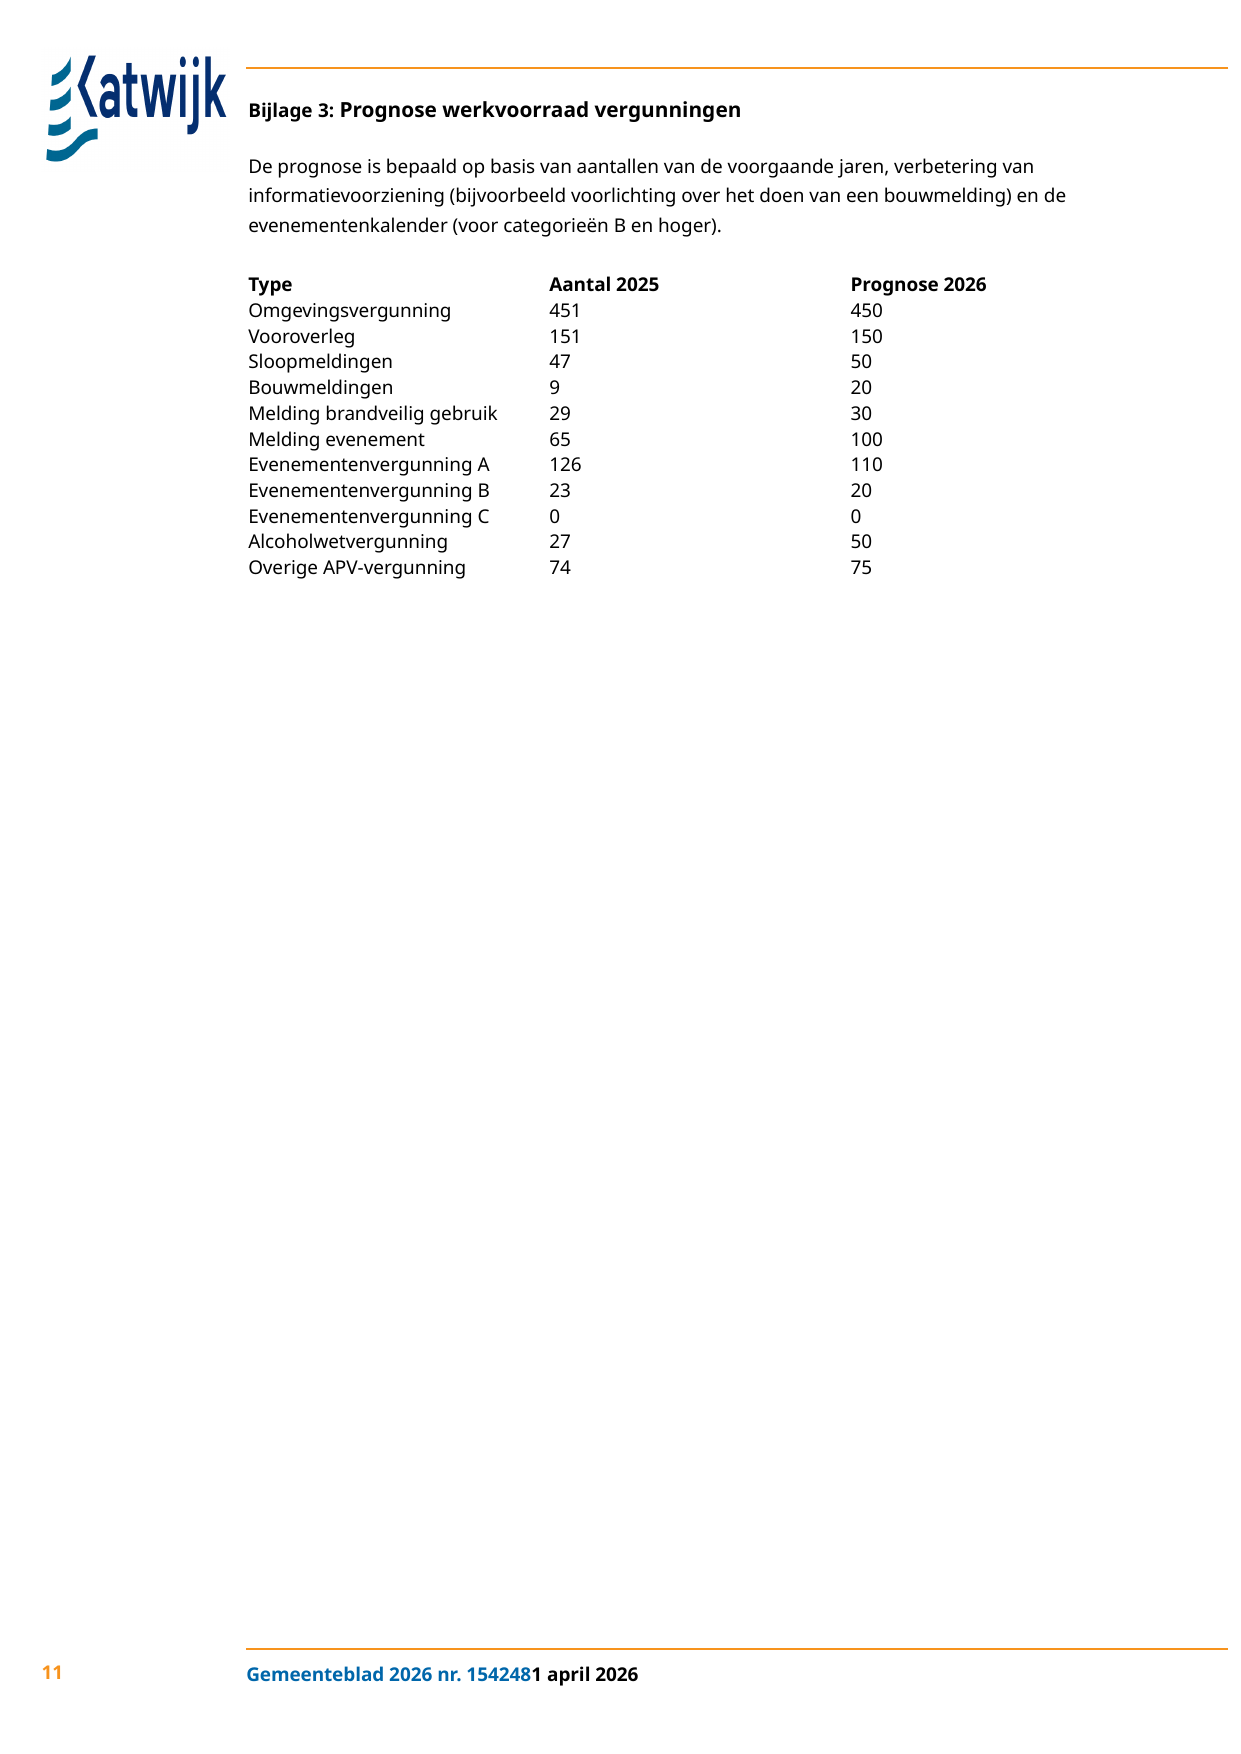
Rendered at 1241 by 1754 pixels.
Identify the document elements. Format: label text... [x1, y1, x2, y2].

table_cell 27 [549, 529, 850, 554]
table_cell 74 [549, 554, 850, 580]
table_cell 50 [850, 529, 1152, 554]
table_cell Evenementenvergunning A [248, 451, 549, 477]
picture [41, 47, 231, 172]
table_cell 150 [850, 323, 1152, 348]
table_cell 23 [549, 477, 850, 503]
table_cell Vooroverleg [248, 323, 549, 348]
table_cell Alcoholwetvergunning [248, 529, 549, 554]
table_cell 110 [850, 451, 1152, 477]
table_cell 50 [850, 349, 1152, 374]
table_cell 126 [549, 451, 850, 477]
table_cell 450 [850, 297, 1152, 323]
table_cell Omgevingsvergunning [248, 297, 549, 323]
table_cell 0 [850, 503, 1152, 529]
table_cell 29 [549, 400, 850, 426]
table_cell 20 [850, 374, 1152, 400]
table_cell Evenementenvergunning C [248, 503, 549, 529]
table_header Prognose 2026 [850, 271, 1152, 297]
table_cell 151 [549, 323, 850, 348]
table_cell Sloopmeldingen [248, 349, 549, 374]
table_cell Melding brandveilig gebruik [248, 400, 549, 426]
table_header Type [248, 271, 549, 297]
table_cell 20 [850, 477, 1152, 503]
text Bijlage 3: Prognose werkvoorraad vergunningen [248, 95, 1152, 123]
table_header Aantal 2025 [549, 271, 850, 297]
table_cell 0 [549, 503, 850, 529]
table_cell 30 [850, 400, 1152, 426]
table_cell 451 [549, 297, 850, 323]
text De prognose is bepaald op basis van aantallen van de voorgaande jaren, verbetering van informatievoorziening (bijvoorbeeld voorlichting over het doen van een bouwmelding) en de evenementenkalender (voor categorieën B en hoger). [248, 153, 1152, 238]
table_cell Melding evenement [248, 426, 549, 451]
table_cell Overige APV-vergunning [248, 554, 549, 580]
table_cell Bouwmeldingen [248, 374, 549, 400]
table_cell 75 [850, 554, 1152, 580]
table_cell Evenementenvergunning B [248, 477, 549, 503]
table_cell 47 [549, 349, 850, 374]
table_cell 65 [549, 426, 850, 451]
table_cell 9 [549, 374, 850, 400]
table_cell 100 [850, 426, 1152, 451]
